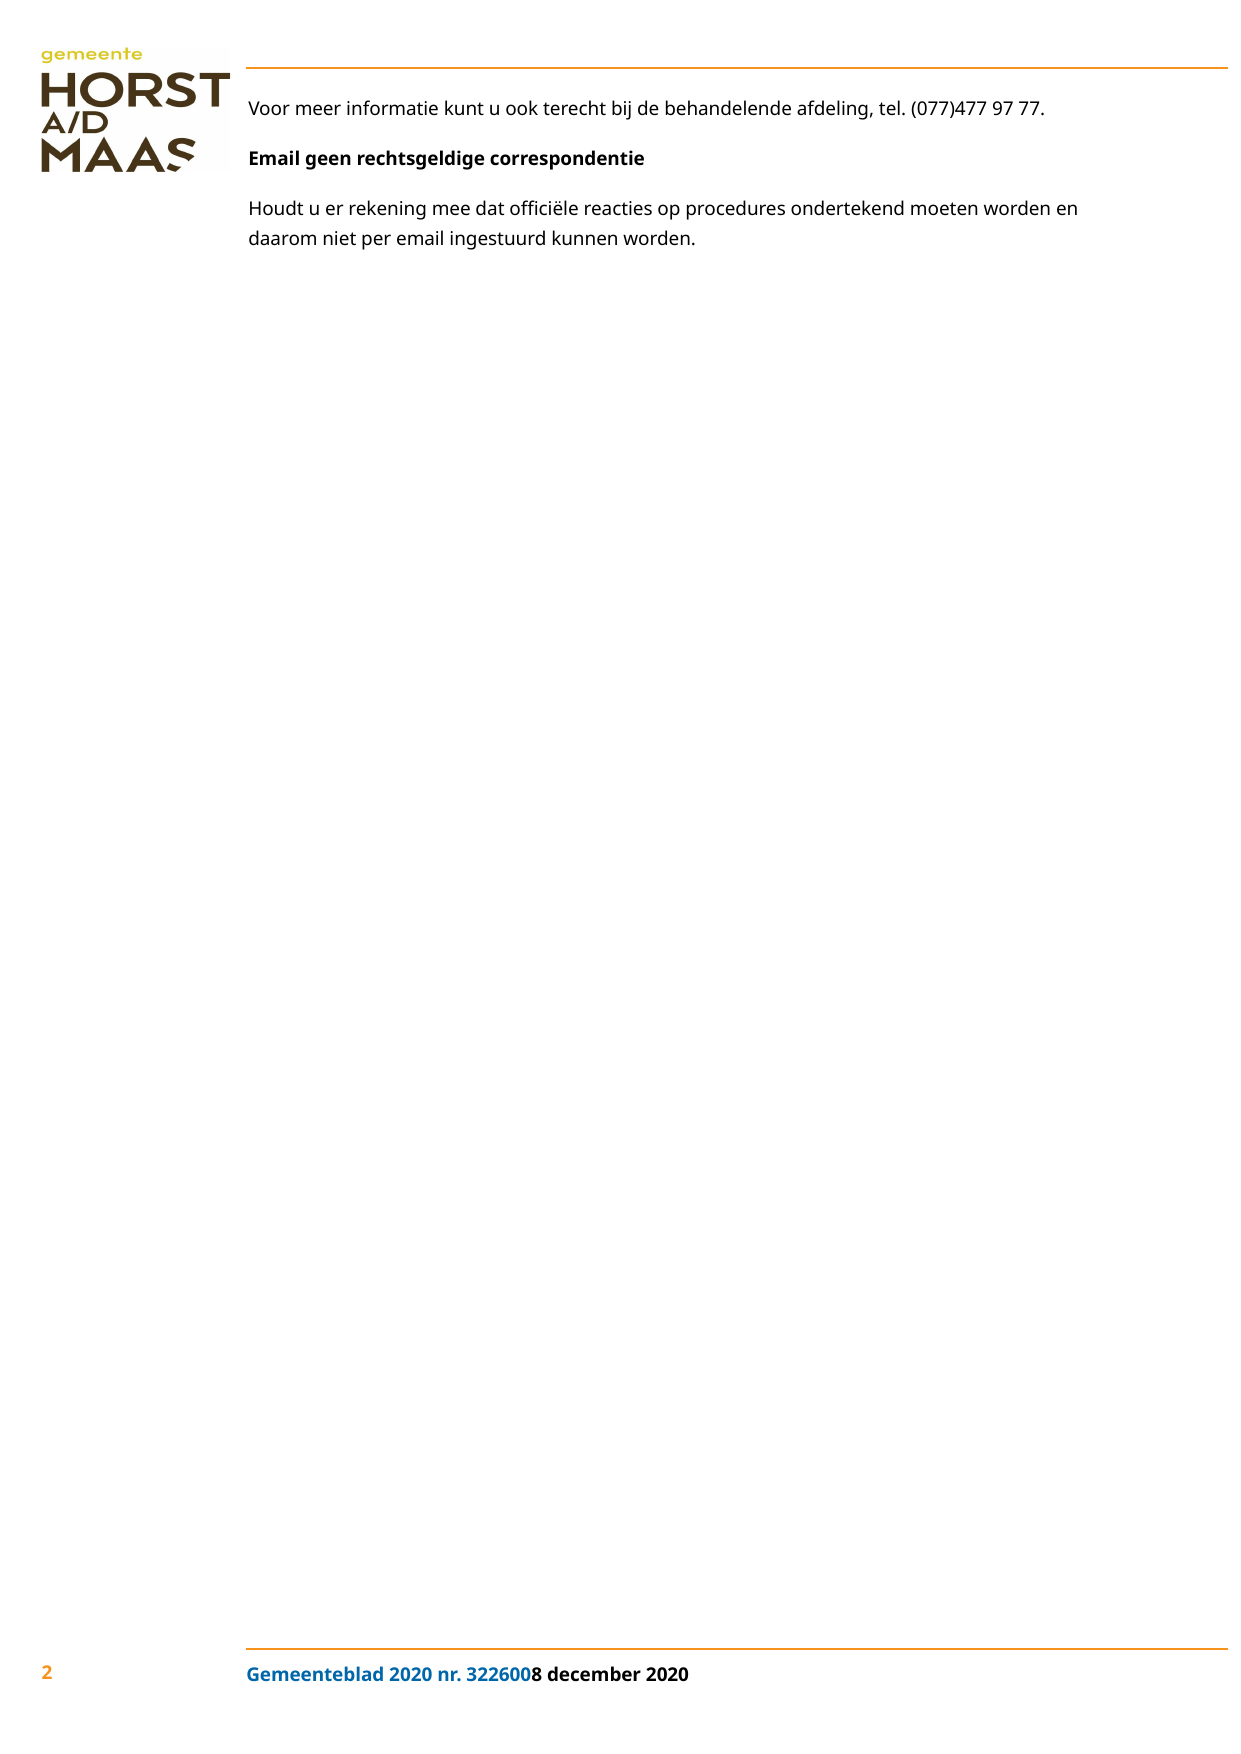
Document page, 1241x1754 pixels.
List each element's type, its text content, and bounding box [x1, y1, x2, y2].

text Voor meer informatie kunt u ook terecht bij de behandelende afdeling, tel. (077)477 97 77. [248, 95, 1152, 121]
text Email geen rechtsgeldige correspondentie [248, 145, 1152, 171]
picture [41, 47, 231, 172]
text Houdt u er rekening mee dat officiële reacties op procedures ondertekend moeten worden en daarom niet per email ingestuurd kunnen worden. [248, 196, 1152, 251]
